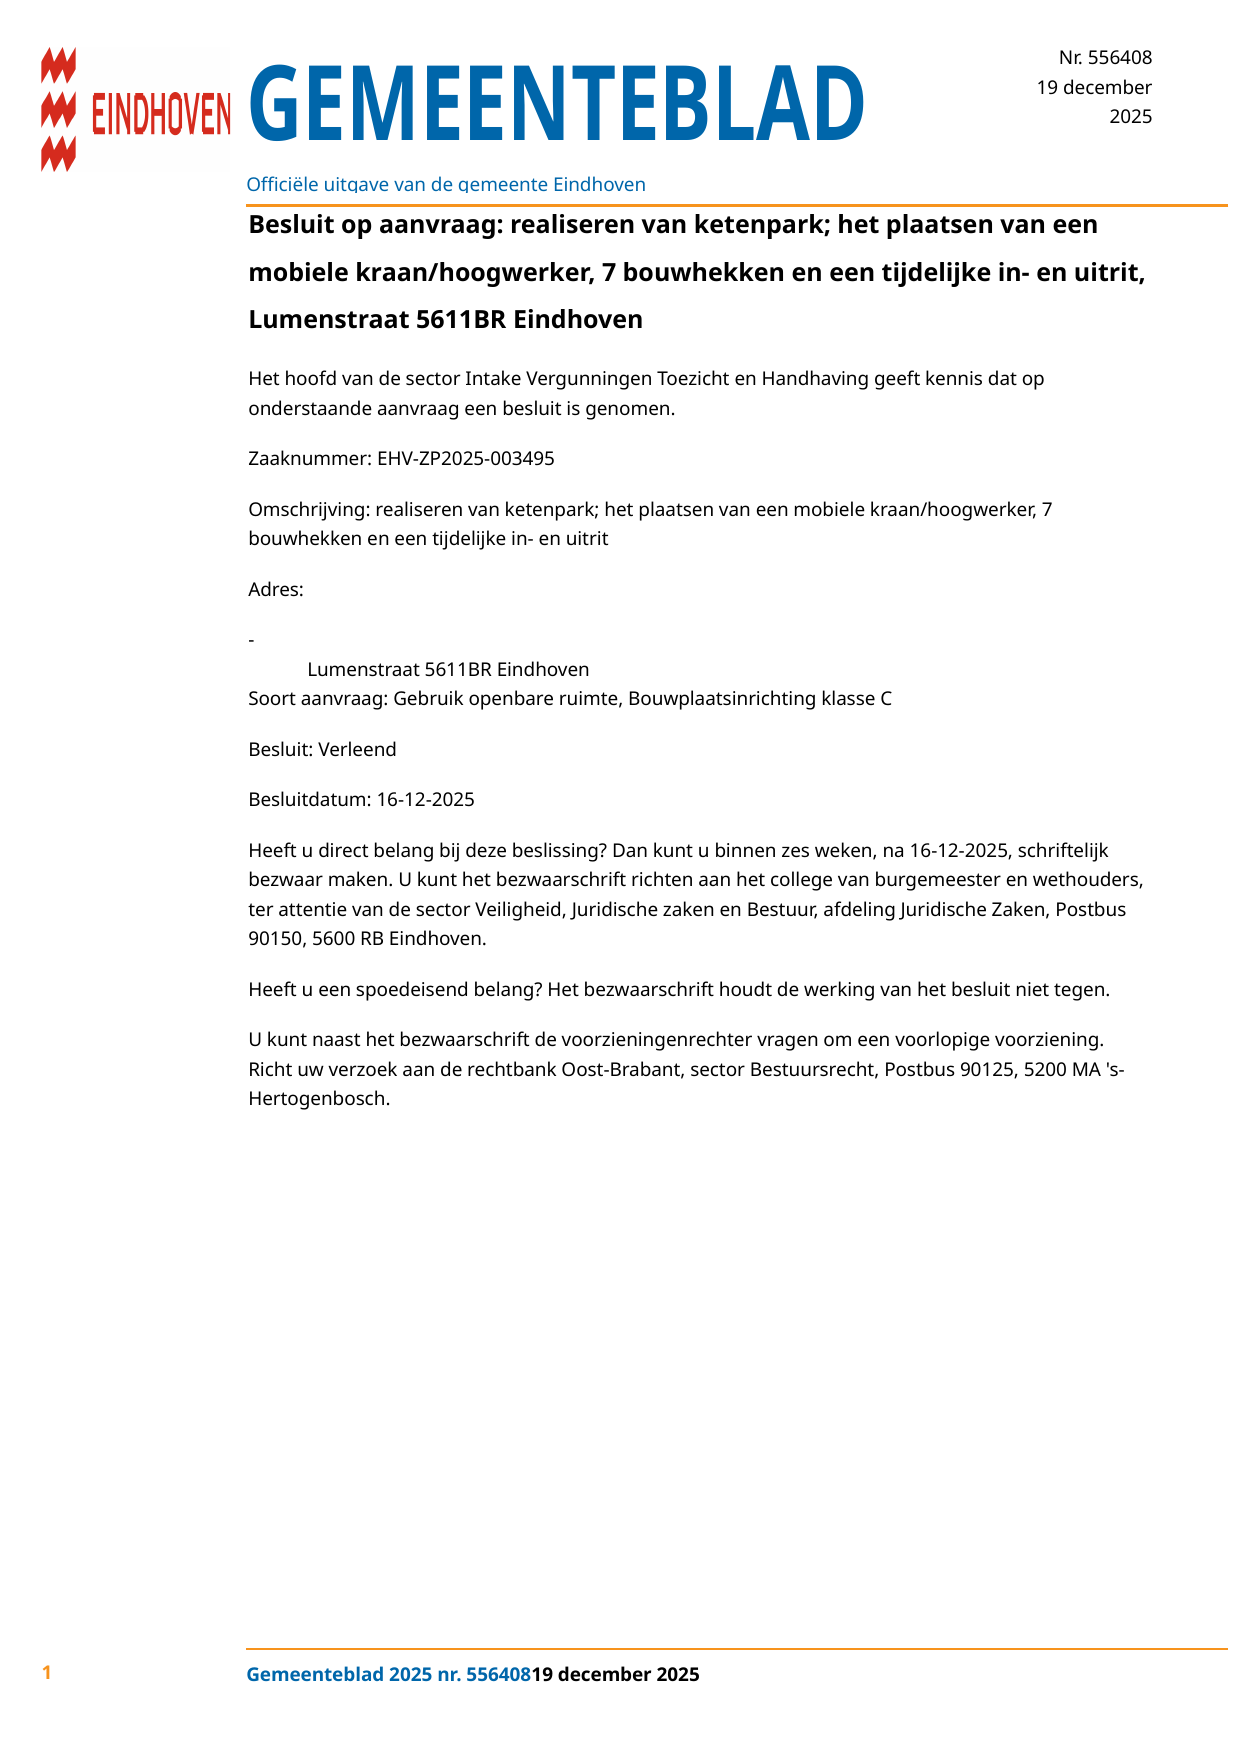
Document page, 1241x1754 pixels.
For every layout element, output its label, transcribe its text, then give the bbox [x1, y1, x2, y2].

list Lumenstraat 5611BR Eindhoven [248, 656, 1152, 682]
text Het hoofd van de sector Intake Vergunningen Toezicht en Handhaving geeft kennis dat op onderstaande aanvraag een besluit is genomen. [248, 366, 1152, 421]
text U kunt naast het bezwaarschrift de voorzieningenrechter vragen om een voorlopige voorziening. Richt uw verzoek aan de rechtbank Oost-Brabant, sector Bestuursrecht, Postbus 90125, 5200 MA 's-Hertogenbosch. [248, 1026, 1152, 1111]
text Heeft u een spoedeisend belang? Het bezwaarschrift houdt de werking van het besluit niet tegen. [248, 976, 1152, 1002]
text Soort aanvraag: Gebruik openbare ruimte, Bouwplaatsinrichting klasse C [248, 686, 1152, 711]
text Zaaknummer: EHV-ZP2025-003495 [248, 446, 1152, 471]
text Heeft u direct belang bij deze beslissing? Dan kunt u binnen zes weken, na 16-12-2025, schriftelijk bezwaar maken. U kunt het bezwaarschrift richten aan het college van burgemeester en wethouders, ter attentie van de sector Veiligheid, Juridische zaken en Bestuur, afdeling Juridische Zaken, Postbus 90150, 5600 RB Eindhoven. [248, 837, 1152, 951]
picture [41, 47, 231, 172]
text Omschrijving: realiseren van ketenpark; het plaatsen van een mobiele kraan/hoogwerker, 7 bouwhekken en een tijdelijke in- en uitrit [248, 496, 1152, 551]
text Besluit op aanvraag: realiseren van ketenpark; het plaatsen van een mobiele kraan/hoogwerker, 7 bouwhekken en een tijdelijke in- en uitrit, Lumenstraat 5611BR Eindhoven [248, 207, 1152, 336]
text Besluit: Verleend [248, 736, 1152, 762]
text Adres: [248, 576, 1152, 602]
text Besluitdatum: 16-12-2025 [248, 786, 1152, 812]
